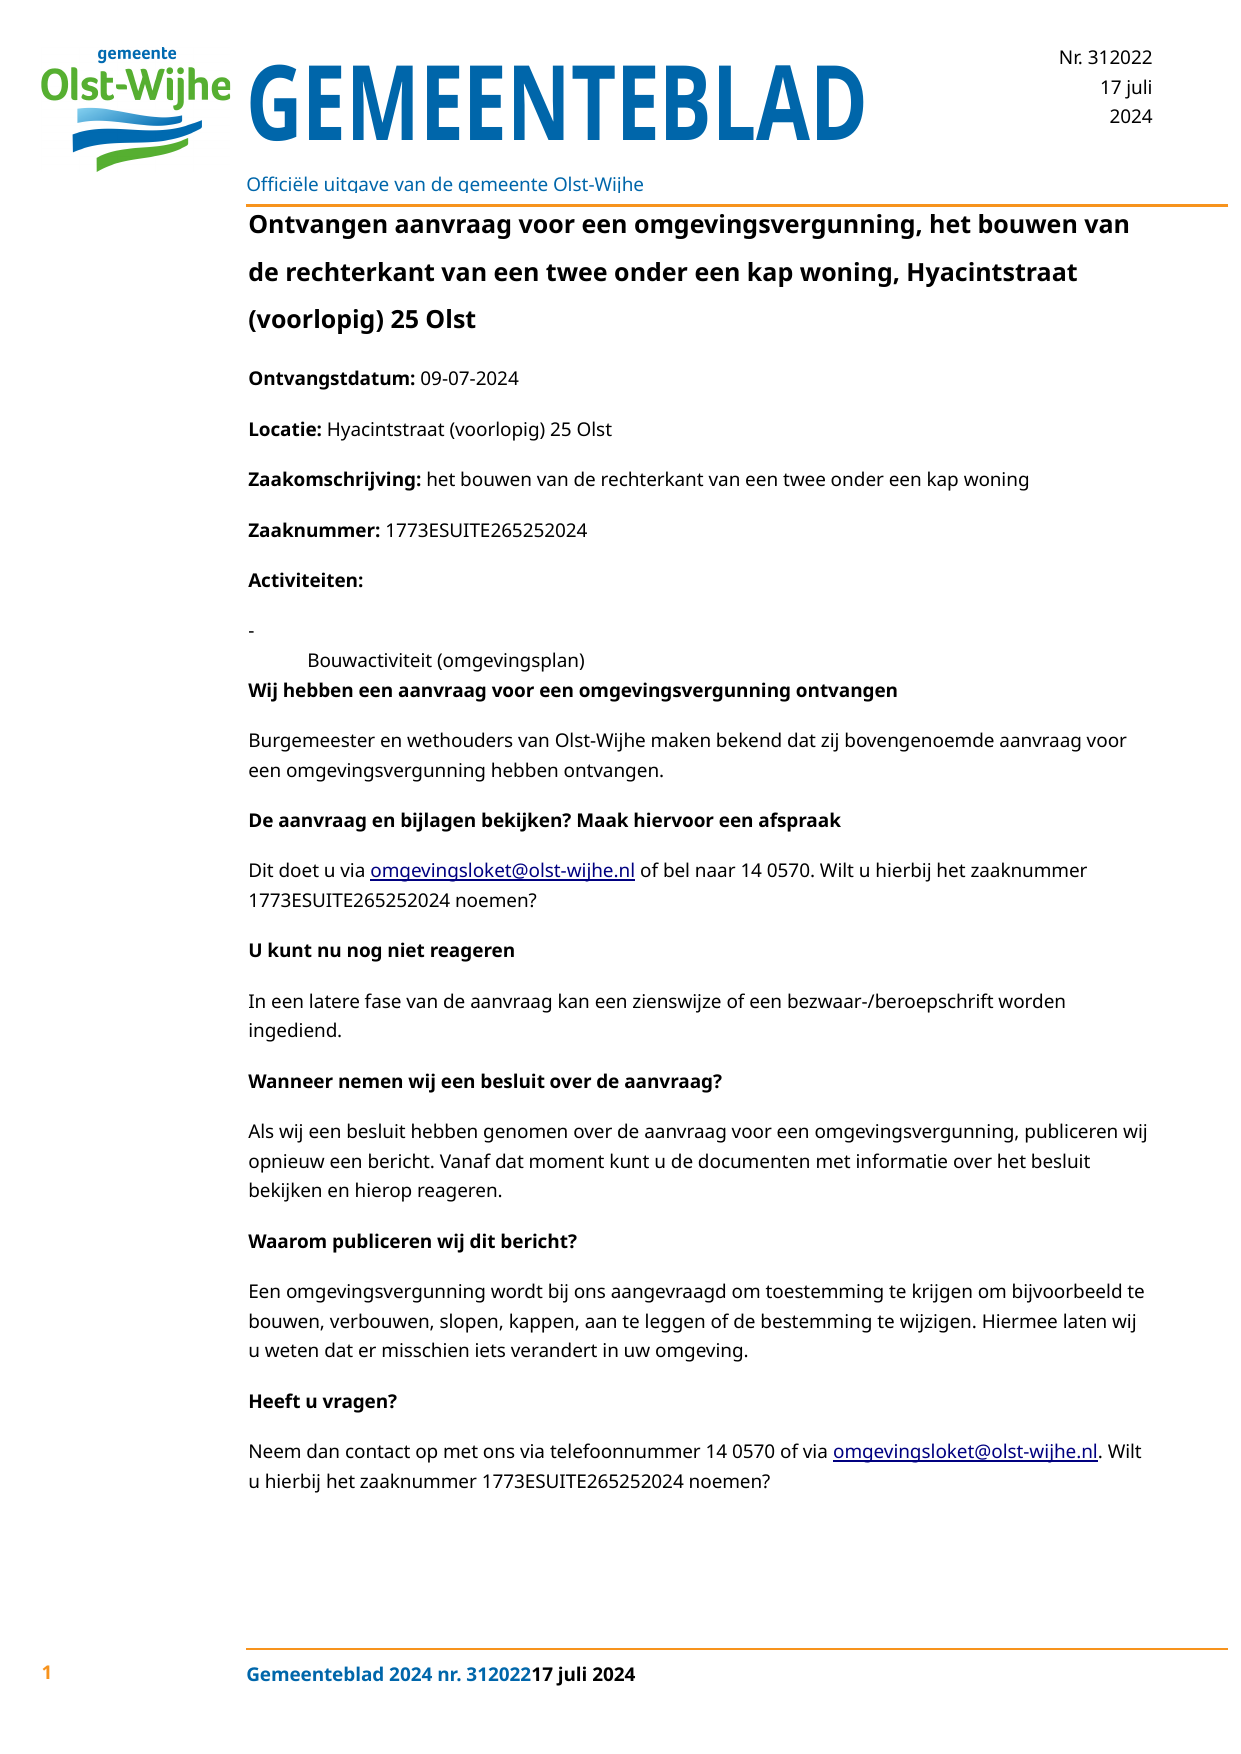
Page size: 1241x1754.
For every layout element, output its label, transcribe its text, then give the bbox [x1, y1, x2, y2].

text Waarom publiceren wij dit bericht? [248, 1228, 1152, 1254]
text De aanvraag en bijlagen bekijken? Maak hiervoor een afspraak [248, 807, 1152, 833]
text Ontvangstdatum: 09-07-2024 [248, 366, 1152, 391]
text Burgemeester en wethouders van Olst-Wijhe maken bekend dat zij bovengenoemde aanvraag voor een omgevingsvergunning hebben ontvangen. [248, 727, 1152, 782]
text In een latere fase van de aanvraag kan een zienswijze of een bezwaar-/beroepschrift worden ingediend. [248, 988, 1152, 1043]
text Zaakomschrijving: het bouwen van de rechterkant van een twee onder een kap woning [248, 466, 1152, 492]
text Wij hebben een aanvraag voor een omgevingsvergunning ontvangen [248, 677, 1152, 702]
text Dit doet u via omgevingsloket@olst-wijhe.nl of bel naar 14 0570. Wilt u hierbij het zaaknummer 1773ESUITE265252024 noemen? [248, 858, 1152, 913]
text Als wij een besluit hebben genomen over de aanvraag voor een omgevingsvergunning, publiceren wij opnieuw een bericht. Vanaf dat moment kunt u de documenten met informatie over het besluit bekijken en hierop reageren. [248, 1118, 1152, 1203]
text U kunt nu nog niet reageren [248, 938, 1152, 963]
text Een omgevingsvergunning wordt bij ons aangevraagd om toestemming te krijgen om bijvoorbeeld te bouwen, verbouwen, slopen, kappen, aan te leggen of de bestemming te wijzigen. Hiermee laten wij u weten dat er misschien iets verandert in uw omgeving. [248, 1278, 1152, 1363]
picture [41, 47, 231, 172]
text Locatie: Hyacintstraat (voorlopig) 25 Olst [248, 416, 1152, 442]
text Wanneer nemen wij een besluit over de aanvraag? [248, 1068, 1152, 1094]
text Neem dan contact op met ons via telefoonnummer 14 0570 of via omgevingsloket@olst-wijhe.nl. Wilt u hierbij het zaaknummer 1773ESUITE265252024 noemen? [248, 1438, 1152, 1494]
text Ontvangen aanvraag voor een omgevingsvergunning, het bouwen van de rechterkant van een twee onder een kap woning, Hyacintstraat (voorlopig) 25 Olst [248, 207, 1152, 336]
text Activiteiten: [248, 567, 1152, 593]
list Bouwactiviteit (omgevingsplan) [248, 647, 1152, 673]
text Heeft u vragen? [248, 1388, 1152, 1414]
text Zaaknummer: 1773ESUITE265252024 [248, 517, 1152, 542]
